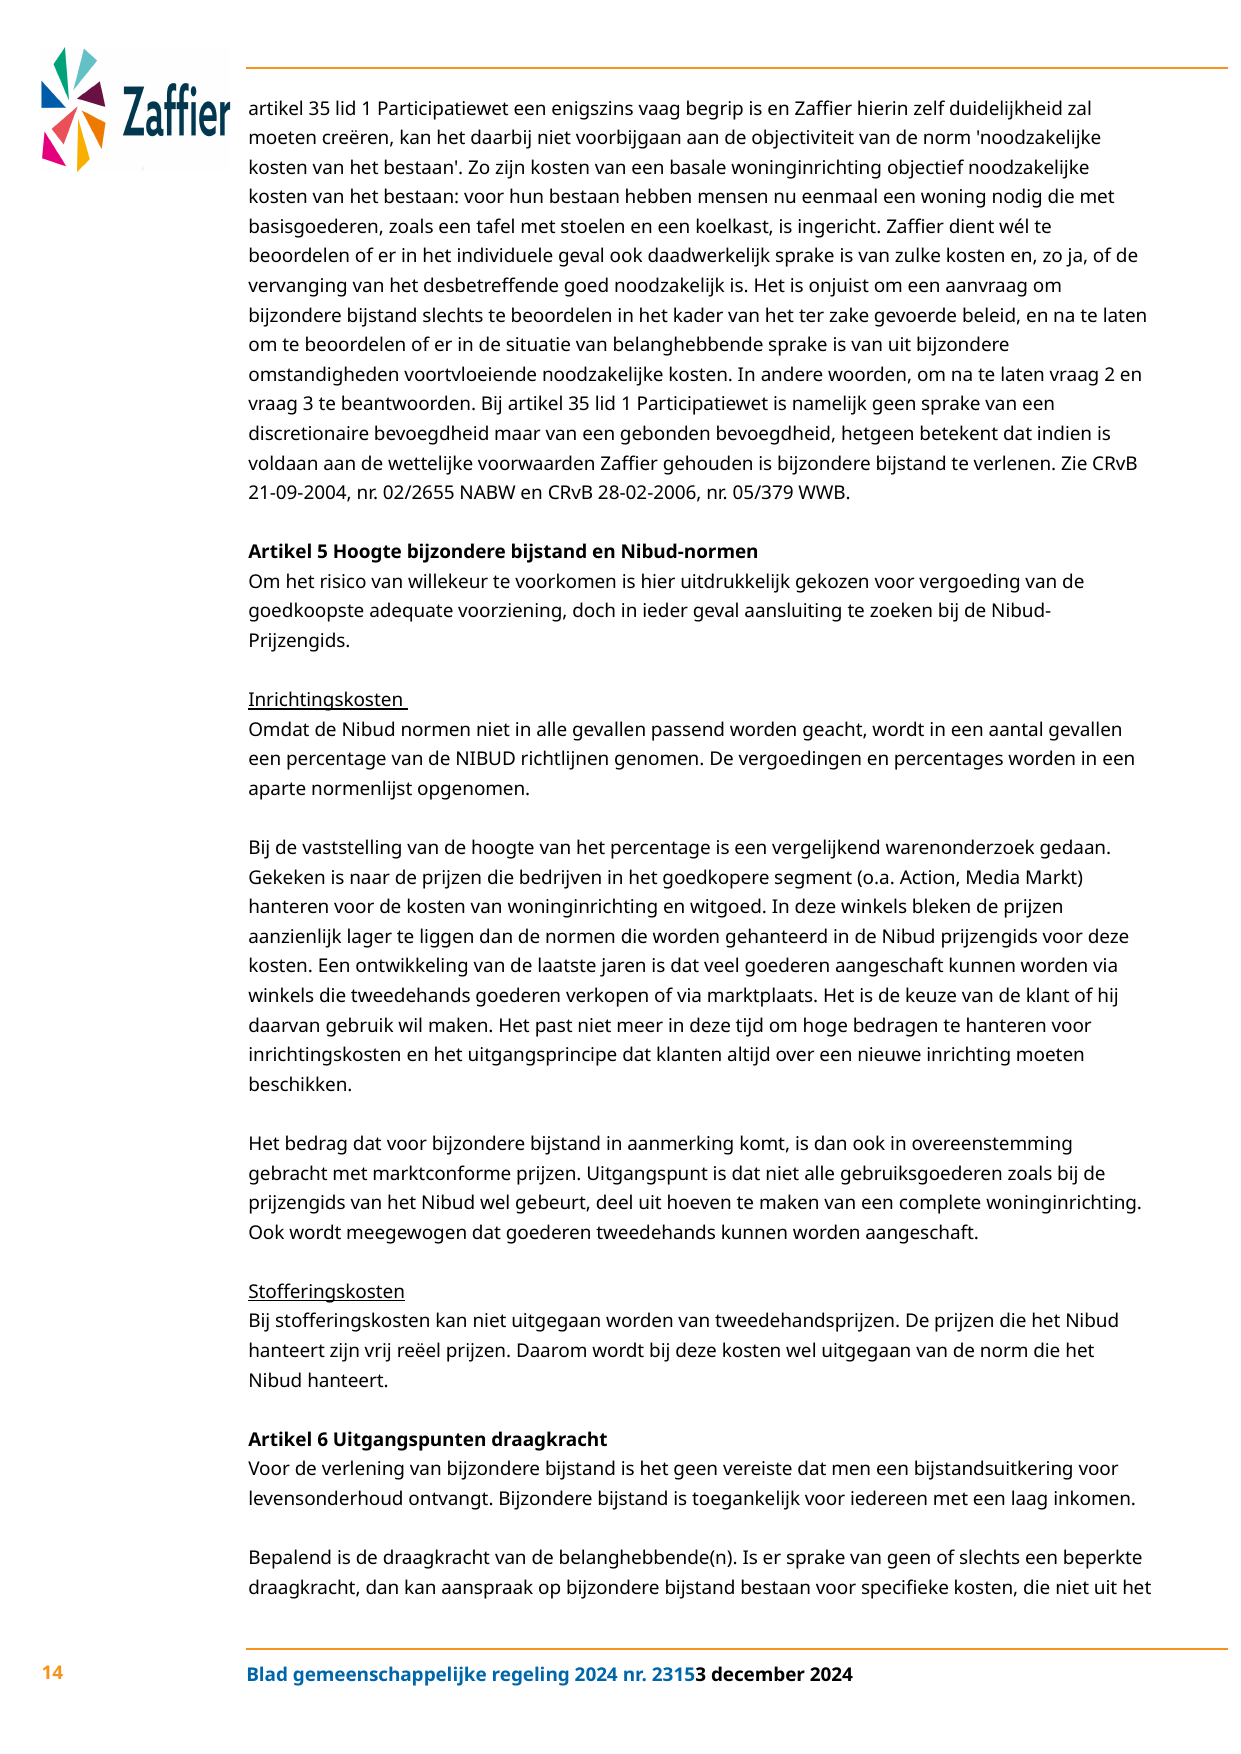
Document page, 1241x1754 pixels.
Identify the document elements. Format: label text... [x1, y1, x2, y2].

text Artikel 5 Hoogte bijzondere bijstand en Nibud-normen [248, 538, 1152, 564]
text artikel 35 lid 1 Participatiewet een enigszins vaag begrip is en Zaffier hierin zelf duidelijkheid zal moeten creëren, kan het daarbij niet voorbijgaan aan de objectiviteit van de norm 'noodzakelijke kosten van het bestaan'. Zo zijn kosten van een basale woninginrichting objectief noodzakelijke kosten van het bestaan: voor hun bestaan hebben mensen nu eenmaal een woning nodig die met basisgoederen, zoals een tafel met stoelen en een koelkast, is ingericht. Zaffier dient wél te beoordelen of er in het individuele geval ook daadwerkelijk sprake is van zulke kosten en, zo ja, of de vervanging van het desbetreffende goed noodzakelijk is. Het is onjuist om een aanvraag om bijzondere bijstand slechts te beoordelen in het kader van het ter zake gevoerde beleid, en na te laten om te beoordelen of er in de situatie van belanghebbende sprake is van uit bijzondere omstandigheden voortvloeiende noodzakelijke kosten. In andere woorden, om na te laten vraag 2 en vraag 3 te beantwoorden. Bij artikel 35 lid 1 Participatiewet is namelijk geen sprake van een discretionaire bevoegdheid maar van een gebonden bevoegdheid, hetgeen betekent dat indien is voldaan aan de wettelijke voorwaarden Zaffier gehouden is bijzondere bijstand te verlenen. Zie CRvB 21-09-2004, nr. 02/2655 NABW en CRvB 28-02-2006, nr. 05/379 WWB. [248, 95, 1152, 505]
text Om het risico van willekeur te voorkomen is hier uitdrukkelijk gekozen voor vergoeding van de goedkoopste adequate voorziening, doch in ieder geval aansluiting te zoeken bij de Nibud-Prijzengids. [248, 568, 1152, 653]
text Artikel 6 Uitgangspunten draagkracht [248, 1426, 1152, 1452]
picture [41, 47, 231, 172]
text Stofferingskosten [248, 1278, 1152, 1304]
text Omdat de Nibud normen niet in alle gevallen passend worden geacht, wordt in een aantal gevallen een percentage van de NIBUD richtlijnen genomen. De vergoedingen en percentages worden in een aparte normenlijst opgenomen. [248, 716, 1152, 801]
text Voor de verlening van bijzondere bijstand is het geen vereiste dat men een bijstandsuitkering voor levensonderhoud ontvangt. Bijzondere bijstand is toegankelijk voor iedereen met een laag inkomen. [248, 1456, 1152, 1511]
text Inrichtingskosten [248, 686, 1152, 712]
text Het bedrag dat voor bijzondere bijstand in aanmerking komt, is dan ook in overeenstemming gebracht met marktconforme prijzen. Uitgangspunt is dat niet alle gebruiksgoederen zoals bij de prijzengids van het Nibud wel gebeurt, deel uit hoeven te maken van een complete woninginrichting. Ook wordt meegewogen dat goederen tweedehands kunnen worden aangeschaft. [248, 1130, 1152, 1245]
text Bepalend is de draagkracht van de belanghebbende(n). Is er sprake van geen of slechts een beperkte draagkracht, dan kan aanspraak op bijzondere bijstand bestaan voor specifieke kosten, die niet uit het [248, 1544, 1152, 1600]
text Bij de vaststelling van de hoogte van het percentage is een vergelijkend warenonderzoek gedaan. Gekeken is naar de prijzen die bedrijven in het goedkopere segment (o.a. Action, Media Markt) hanteren voor de kosten van woninginrichting en witgoed. In deze winkels bleken de prijzen aanzienlijk lager te liggen dan de normen die worden gehanteerd in de Nibud prijzengids voor deze kosten. Een ontwikkeling van de laatste jaren is dat veel goederen aangeschaft kunnen worden via winkels die tweedehands goederen verkopen of via marktplaats. Het is de keuze van de klant of hij daarvan gebruik wil maken. Het past niet meer in deze tijd om hoge bedragen te hanteren voor inrichtingskosten en het uitgangsprincipe dat klanten altijd over een nieuwe inrichting moeten beschikken. [248, 834, 1152, 1097]
text Bij stofferingskosten kan niet uitgegaan worden van tweedehandsprijzen. De prijzen die het Nibud hanteert zijn vrij reëel prijzen. Daarom wordt bij deze kosten wel uitgegaan van de norm die het Nibud hanteert. [248, 1308, 1152, 1393]
